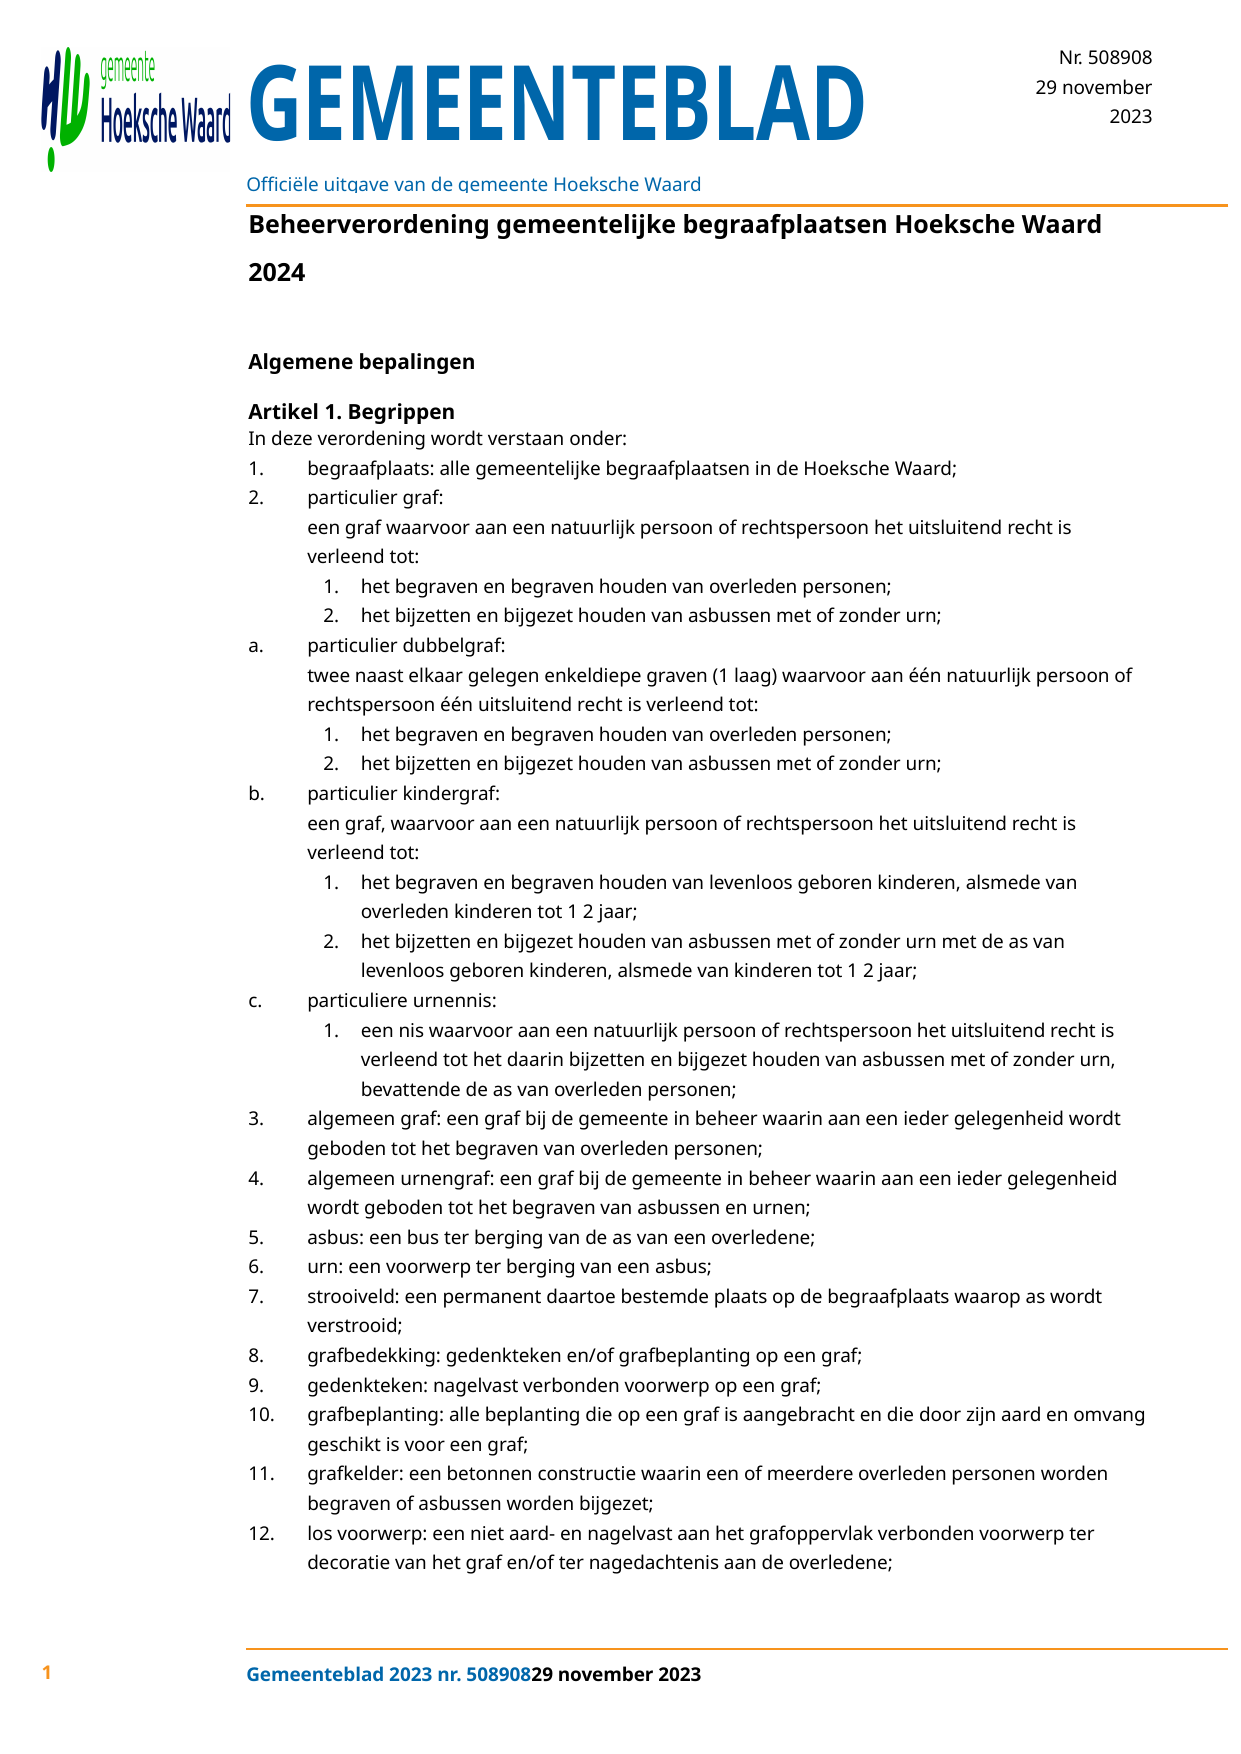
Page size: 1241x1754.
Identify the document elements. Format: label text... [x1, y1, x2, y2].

list het begraven en begraven houden van overleden personen; [323, 721, 1152, 747]
list grafbeplanting: alle beplanting die op een graf is aangebracht en die door zijn aard en omvang geschikt is voor een graf; [248, 1401, 1152, 1457]
list begraafplaats: alle gemeentelijke begraafplaatsen in de Hoeksche Waard; [248, 455, 1152, 481]
list het begraven en begraven houden van overleden personen; [323, 573, 1152, 599]
list het begraven en begraven houden van levenloos geboren kinderen, alsmede van overleden kinderen tot 1 2 jaar; [323, 869, 1152, 924]
list asbus: een bus ter berging van de as van een overledene; [248, 1224, 1152, 1250]
list particulier kindergraf: [248, 780, 1152, 806]
picture [41, 47, 231, 172]
list particulier dubbelgraf: [248, 632, 1152, 658]
text Beheerverordening gemeentelijke begraafplaatsen Hoeksche Waard 2024 [248, 207, 1152, 288]
list het bijzetten en bijgezet houden van asbussen met of zonder urn; [323, 751, 1152, 776]
text Algemene bepalingen [248, 347, 1152, 376]
list strooiveld: een permanent daartoe bestemde plaats op de begraafplaats waarop as wordt verstrooid; [248, 1283, 1152, 1338]
list het bijzetten en bijgezet houden van asbussen met of zonder urn; [323, 603, 1152, 628]
list een graf, waarvoor aan een natuurlijk persoon of rechtspersoon het uitsluitend recht is verleend tot: [248, 810, 1152, 865]
list algemeen graf: een graf bij de gemeente in beheer waarin aan een ieder gelegenheid wordt geboden tot het begraven van overleden personen; [248, 1106, 1152, 1161]
list gedenkteken: nagelvast verbonden voorwerp op een graf; [248, 1372, 1152, 1398]
list grafbedekking: gedenkteken en/of grafbeplanting op een graf; [248, 1342, 1152, 1368]
list particulier graf: [248, 484, 1152, 510]
text In deze verordening wordt verstaan onder: [248, 425, 1152, 451]
list los voorwerp: een niet aard- en nagelvast aan het grafoppervlak verbonden voorwerp ter decoratie van het graf en/of ter nagedachtenis aan de overledene; [248, 1520, 1152, 1575]
list een nis waarvoor aan een natuurlijk persoon of rechtspersoon het uitsluitend recht is verleend tot het daarin bijzetten en bijgezet houden van asbussen met of zonder urn, bevattende de as van overleden personen; [323, 1017, 1152, 1102]
list urn: een voorwerp ter berging van een asbus; [248, 1253, 1152, 1279]
list het bijzetten en bijgezet houden van asbussen met of zonder urn met de as van levenloos geboren kinderen, alsmede van kinderen tot 1 2 jaar; [323, 928, 1152, 983]
text Artikel 1. Begrippen [248, 397, 1152, 425]
list algemeen urnengraf: een graf bij de gemeente in beheer waarin aan een ieder gelegenheid wordt geboden tot het begraven van asbussen en urnen; [248, 1165, 1152, 1220]
list particuliere urnennis: [248, 987, 1152, 1013]
list een graf waarvoor aan een natuurlijk persoon of rechtspersoon het uitsluitend recht is verleend tot: [248, 514, 1152, 569]
list twee naast elkaar gelegen enkeldiepe graven (1 laag) waarvoor aan één natuurlijk persoon of rechtspersoon één uitsluitend recht is verleend tot: [248, 662, 1152, 717]
list grafkelder: een betonnen constructie waarin een of meerdere overleden personen worden begraven of asbussen worden bijgezet; [248, 1461, 1152, 1516]
